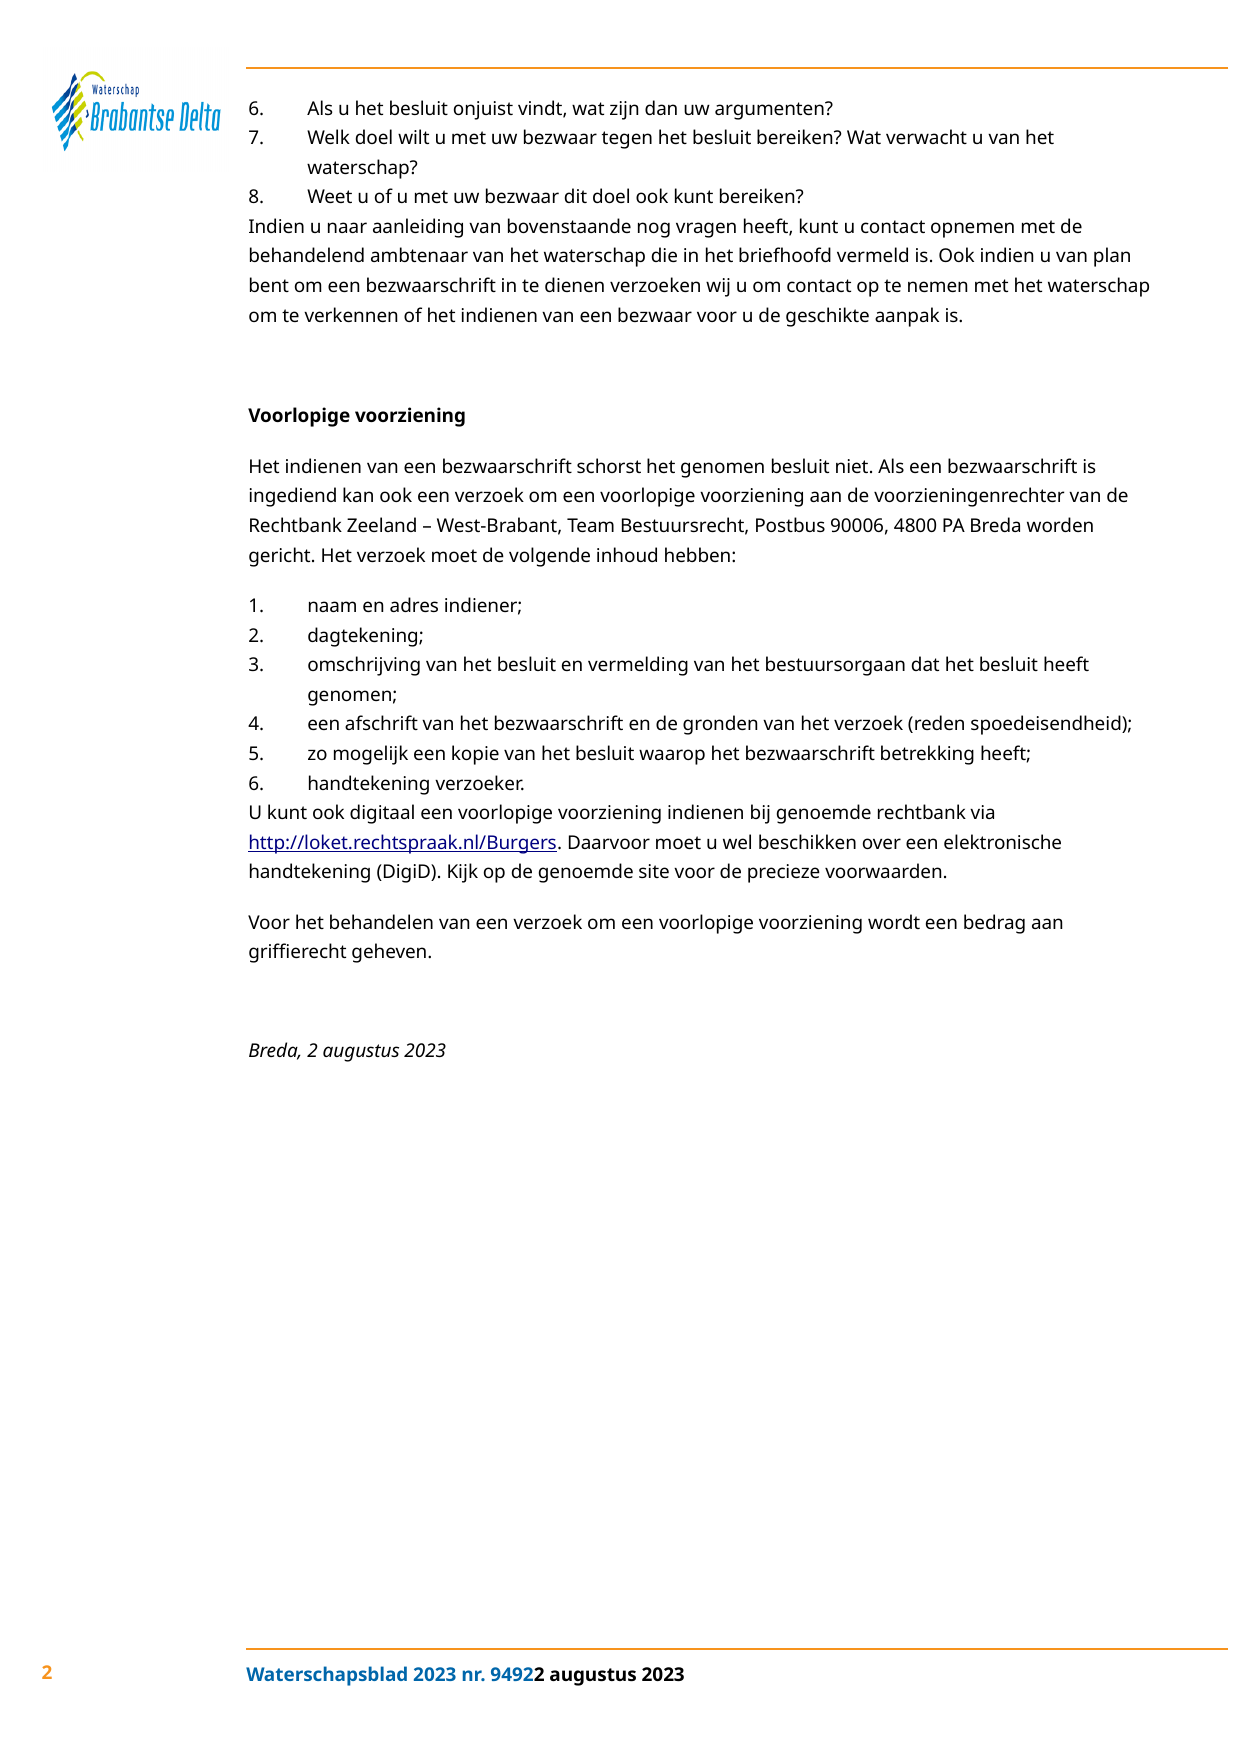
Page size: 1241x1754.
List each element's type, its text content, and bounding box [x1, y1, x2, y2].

list een afschrift van het bezwaarschrift en de gronden van het verzoek (reden spoedeisendheid); [248, 711, 1152, 736]
list dagtekening; [248, 622, 1152, 648]
list omschrijving van het besluit en vermelding van het bestuursorgaan dat het besluit heeft genomen; [248, 651, 1152, 707]
text Breda, 2 augustus 2023 [248, 1037, 1152, 1062]
list handtekening verzoeker. [248, 770, 1152, 796]
list Welk doel wilt u met uw bezwaar tegen het besluit bereiken? Wat verwacht u van het waterschap? [248, 124, 1152, 180]
text Voorlopige voorziening [248, 403, 1152, 428]
text Indien u naar aanleiding van bovenstaande nog vragen heeft, kunt u contact opnemen met de behandelend ambtenaar van het waterschap die in het briefhoofd vermeld is. Ook indien u van plan bent om een bezwaarschrift in te dienen verzoeken wij u om contact op te nemen met het waterschap om te verkennen of het indienen van een bezwaar voor u de geschikte aanpak is. [248, 213, 1152, 328]
list Als u het besluit onjuist vindt, wat zijn dan uw argumenten? [248, 95, 1152, 121]
list naam en adres indiener; [248, 592, 1152, 618]
text Voor het behandelen van een verzoek om een voorlopige voorziening wordt een bedrag aan griffierecht geheven. [248, 909, 1152, 964]
list zo mogelijk een kopie van het besluit waarop het bezwaarschrift betrekking heeft; [248, 740, 1152, 766]
list Weet u of u met uw bezwaar dit doel ook kunt bereiken? [248, 183, 1152, 209]
text Het indienen van een bezwaarschrift schorst het genomen besluit niet. Als een bezwaarschrift is ingediend kan ook een verzoek om een voorlopige voorziening aan de voorzieningenrechter van de Rechtbank Zeeland – West-Brabant, Team Bestuursrecht, Postbus 90006, 4800 PA Breda worden gericht. Het verzoek moet de volgende inhoud hebben: [248, 453, 1152, 568]
text U kunt ook digitaal een voorlopige voorziening indienen bij genoemde rechtbank via http://loket.rechtspraak.nl/Burgers. Daarvoor moet u wel beschikken over een elektronische handtekening (DigiD). Kijk op de genoemde site voor de precieze voorwaarden. [248, 799, 1152, 884]
picture [41, 47, 231, 172]
